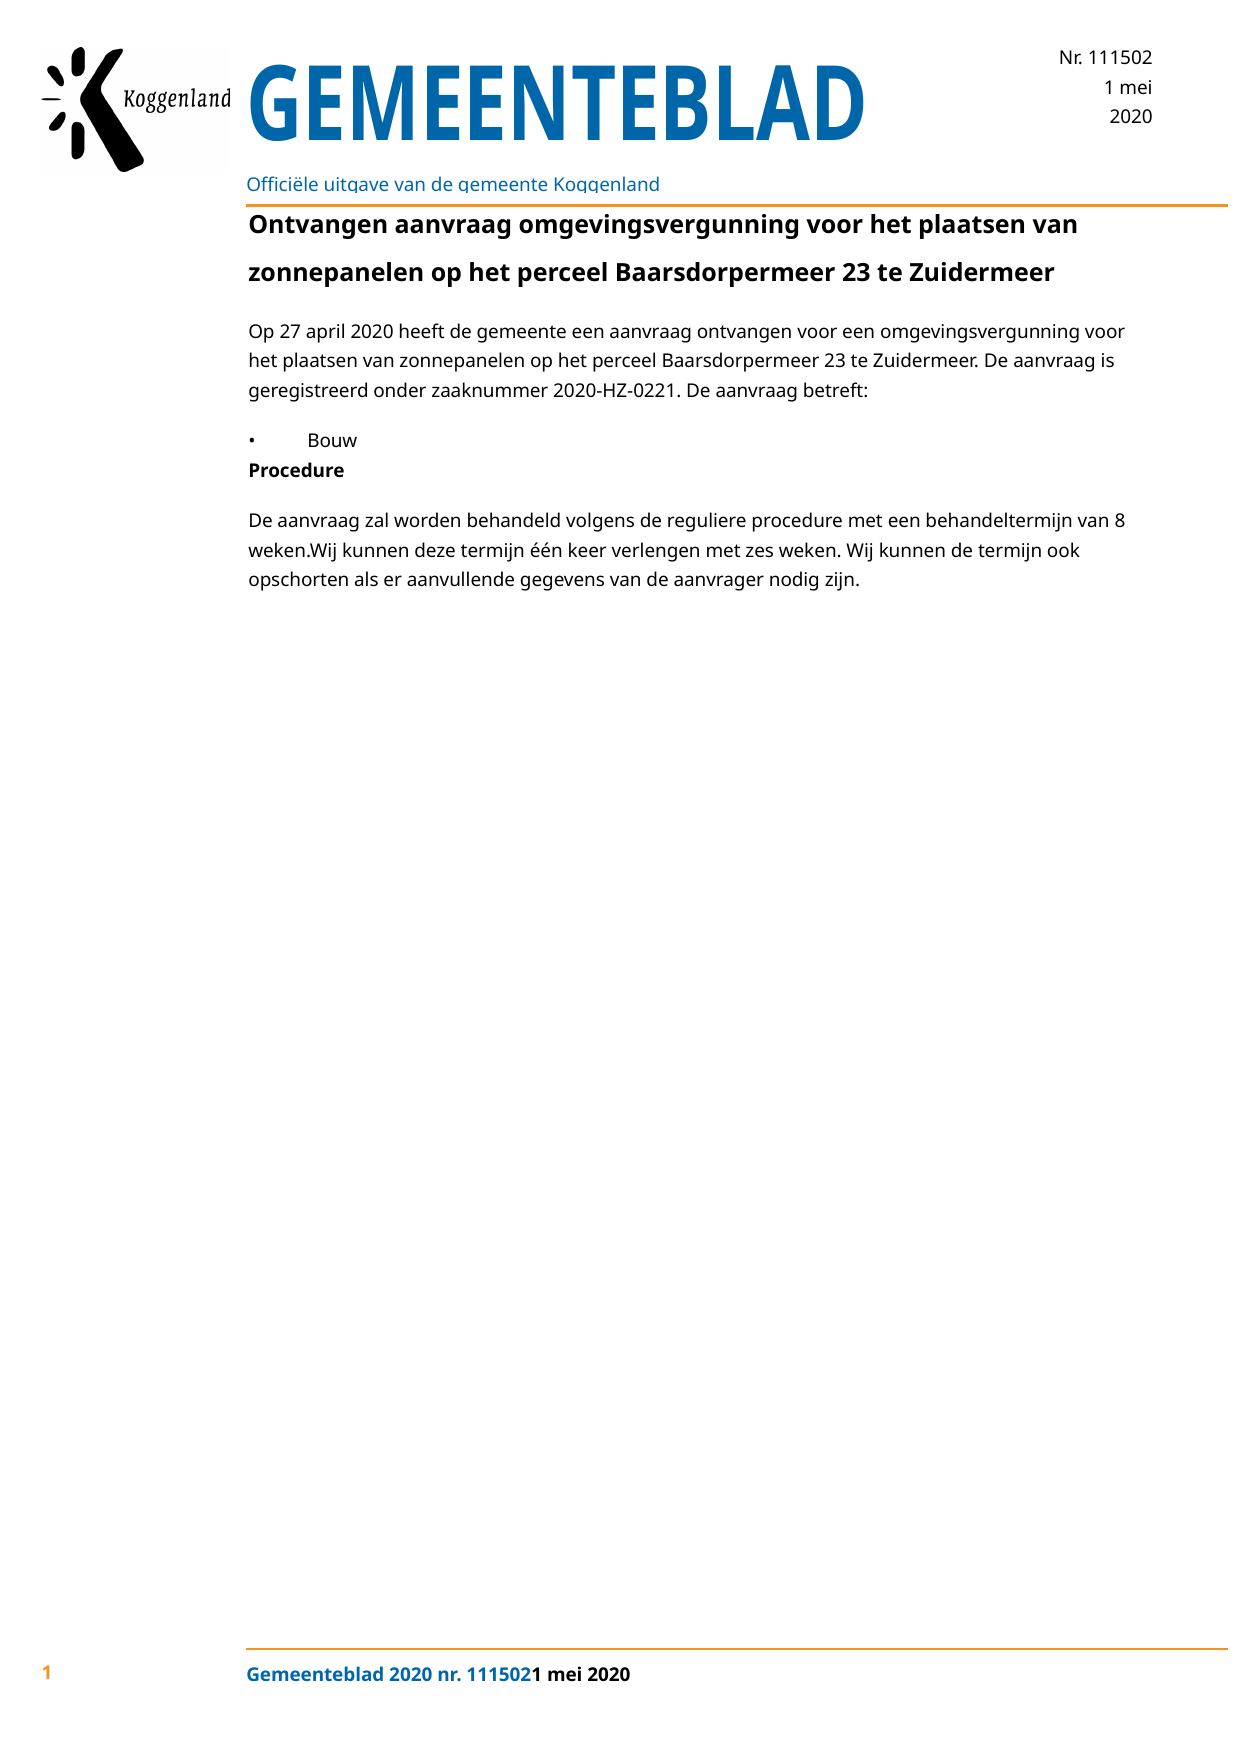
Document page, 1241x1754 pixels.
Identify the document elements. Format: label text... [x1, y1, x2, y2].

text Procedure [248, 457, 1152, 483]
text Op 27 april 2020 heeft de gemeente een aanvraag ontvangen voor een omgevingsvergunning voor het plaatsen van zonnepanelen op het perceel Baarsdorpermeer 23 te Zuidermeer. De aanvraag is geregistreerd onder zaaknummer 2020-HZ-0221. De aanvraag betreft: [248, 318, 1152, 403]
picture [41, 47, 231, 172]
text De aanvraag zal worden behandeld volgens de reguliere procedure met een behandeltermijn van 8 weken.Wij kunnen deze termijn één keer verlengen met zes weken. Wij kunnen de termijn ook opschorten als er aanvullende gegevens van de aanvrager nodig zijn. [248, 507, 1152, 592]
text Ontvangen aanvraag omgevingsvergunning voor het plaatsen van zonnepanelen op het perceel Baarsdorpermeer 23 te Zuidermeer [248, 207, 1152, 288]
list Bouw [248, 427, 1152, 453]
